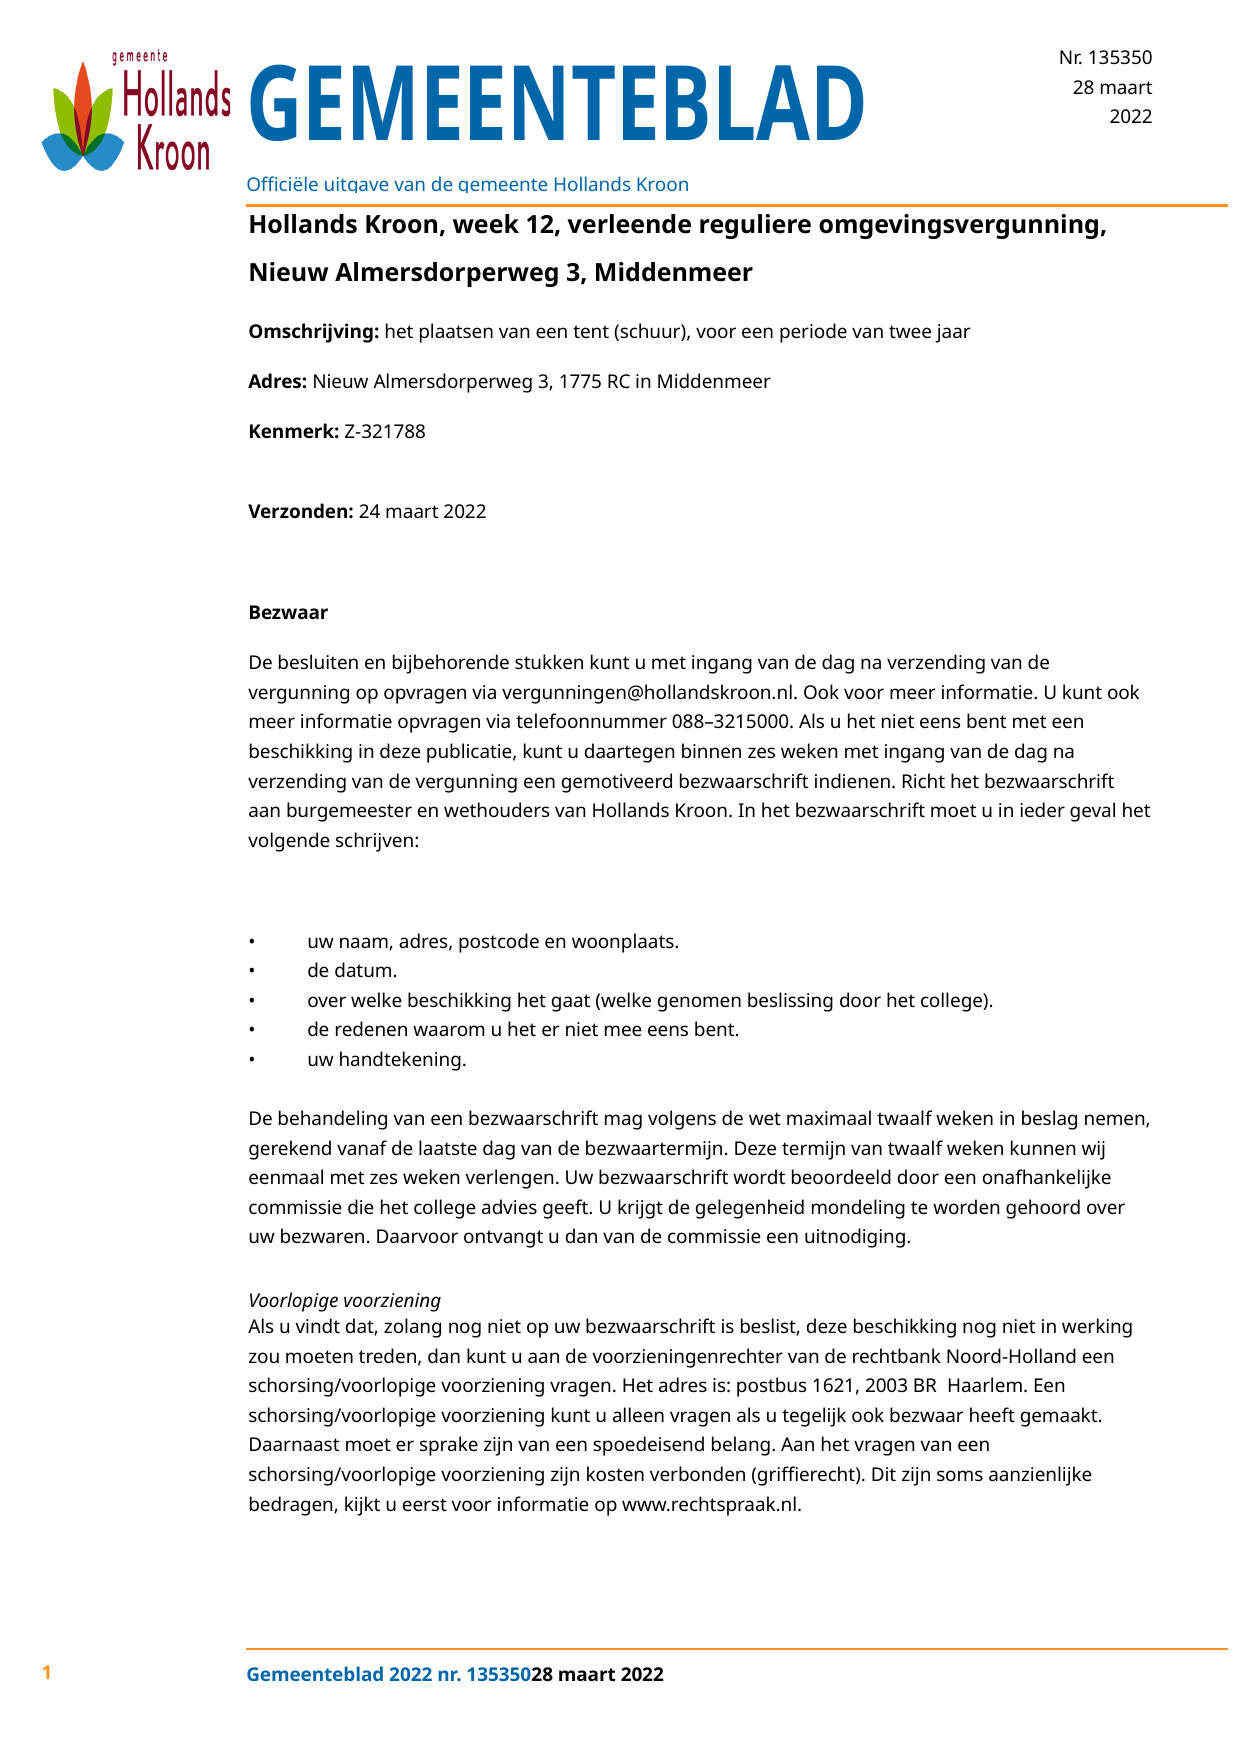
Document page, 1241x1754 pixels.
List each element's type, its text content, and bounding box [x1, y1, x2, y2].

table_header [700, 469, 1152, 495]
list uw naam, adres, postcode en woonplaats. [248, 928, 1152, 953]
text Verzonden: 24 maart 2022 [248, 498, 1152, 524]
picture [41, 47, 231, 172]
text Adres: Nieuw Almersdorperweg 3, 1775 RC in Middenmeer [248, 368, 1152, 394]
list uw handtekening. [248, 1046, 1152, 1072]
list de redenen waarom u het er niet mee eens bent. [248, 1017, 1152, 1042]
text Bezwaar [248, 599, 1152, 625]
text Omschrijving: het plaatsen van een tent (schuur), voor een periode van twee jaar [248, 318, 1152, 344]
text De behandeling van een bezwaarschrift mag volgens de wet maximaal twaalf weken in beslag nemen, gerekend vanaf de laatste dag van de bezwaartermijn. Deze termijn van twaalf weken kunnen wij eenmaal met zes weken verlengen. Uw bezwaarschrift wordt beoordeeld door een onafhankelijke commissie die het college advies geeft. U krijgt de gelegenheid mondeling te worden gehoord over uw bezwaren. Daarvoor ontvangt u dan van de commissie een uitnodiging. [248, 1105, 1152, 1249]
list over welke beschikking het gaat (welke genomen beslissing door het college). [248, 987, 1152, 1013]
text Hollands Kroon, week 12, verleende reguliere omgevingsvergunning, Nieuw Almersdorperweg 3, Middenmeer [248, 207, 1152, 288]
text De besluiten en bijbehorende stukken kunt u met ingang van de dag na verzending van de vergunning op opvragen via vergunningen@hollandskroon.nl. Ook voor meer informatie. U kunt ook meer informatie opvragen via telefoonnummer 088–3215000. Als u het niet eens bent met een beschikking in deze publicatie, kunt u daartegen binnen zes weken met ingang van de dag na verzending van de vergunning een gemotiveerd bezwaarschrift indienen. Richt het bezwaarschrift aan burgemeester en wethouders van Hollands Kroon. In het bezwaarschrift moet u in ieder geval het volgende schrijven: [248, 649, 1152, 853]
table_header [248, 469, 700, 495]
text Voorlopige voorziening [248, 1288, 1152, 1313]
text Als u vindt dat, zolang nog niet op uw bezwaarschrift is beslist, deze beschikking nog niet in werking zou moeten treden, dan kunt u aan de voorzieningenrechter van de rechtbank Noord-Holland een schorsing/voorlopige voorziening vragen. Het adres is: postbus 1621, 2003 BR Haarlem. Een schorsing/voorlopige voorziening kunt u alleen vragen als u tegelijk ook bezwaar heeft gemaakt. Daarnaast moet er sprake zijn van een spoedeisend belang. Aan het vragen van een schorsing/voorlopige voorziening zijn kosten verbonden (griffierecht). Dit zijn soms aanzienlijke bedragen, kijkt u eerst voor informatie op www.rechtspraak.nl. [248, 1313, 1152, 1517]
list de datum. [248, 957, 1152, 983]
text Kenmerk: Z-321788 [248, 419, 1152, 444]
